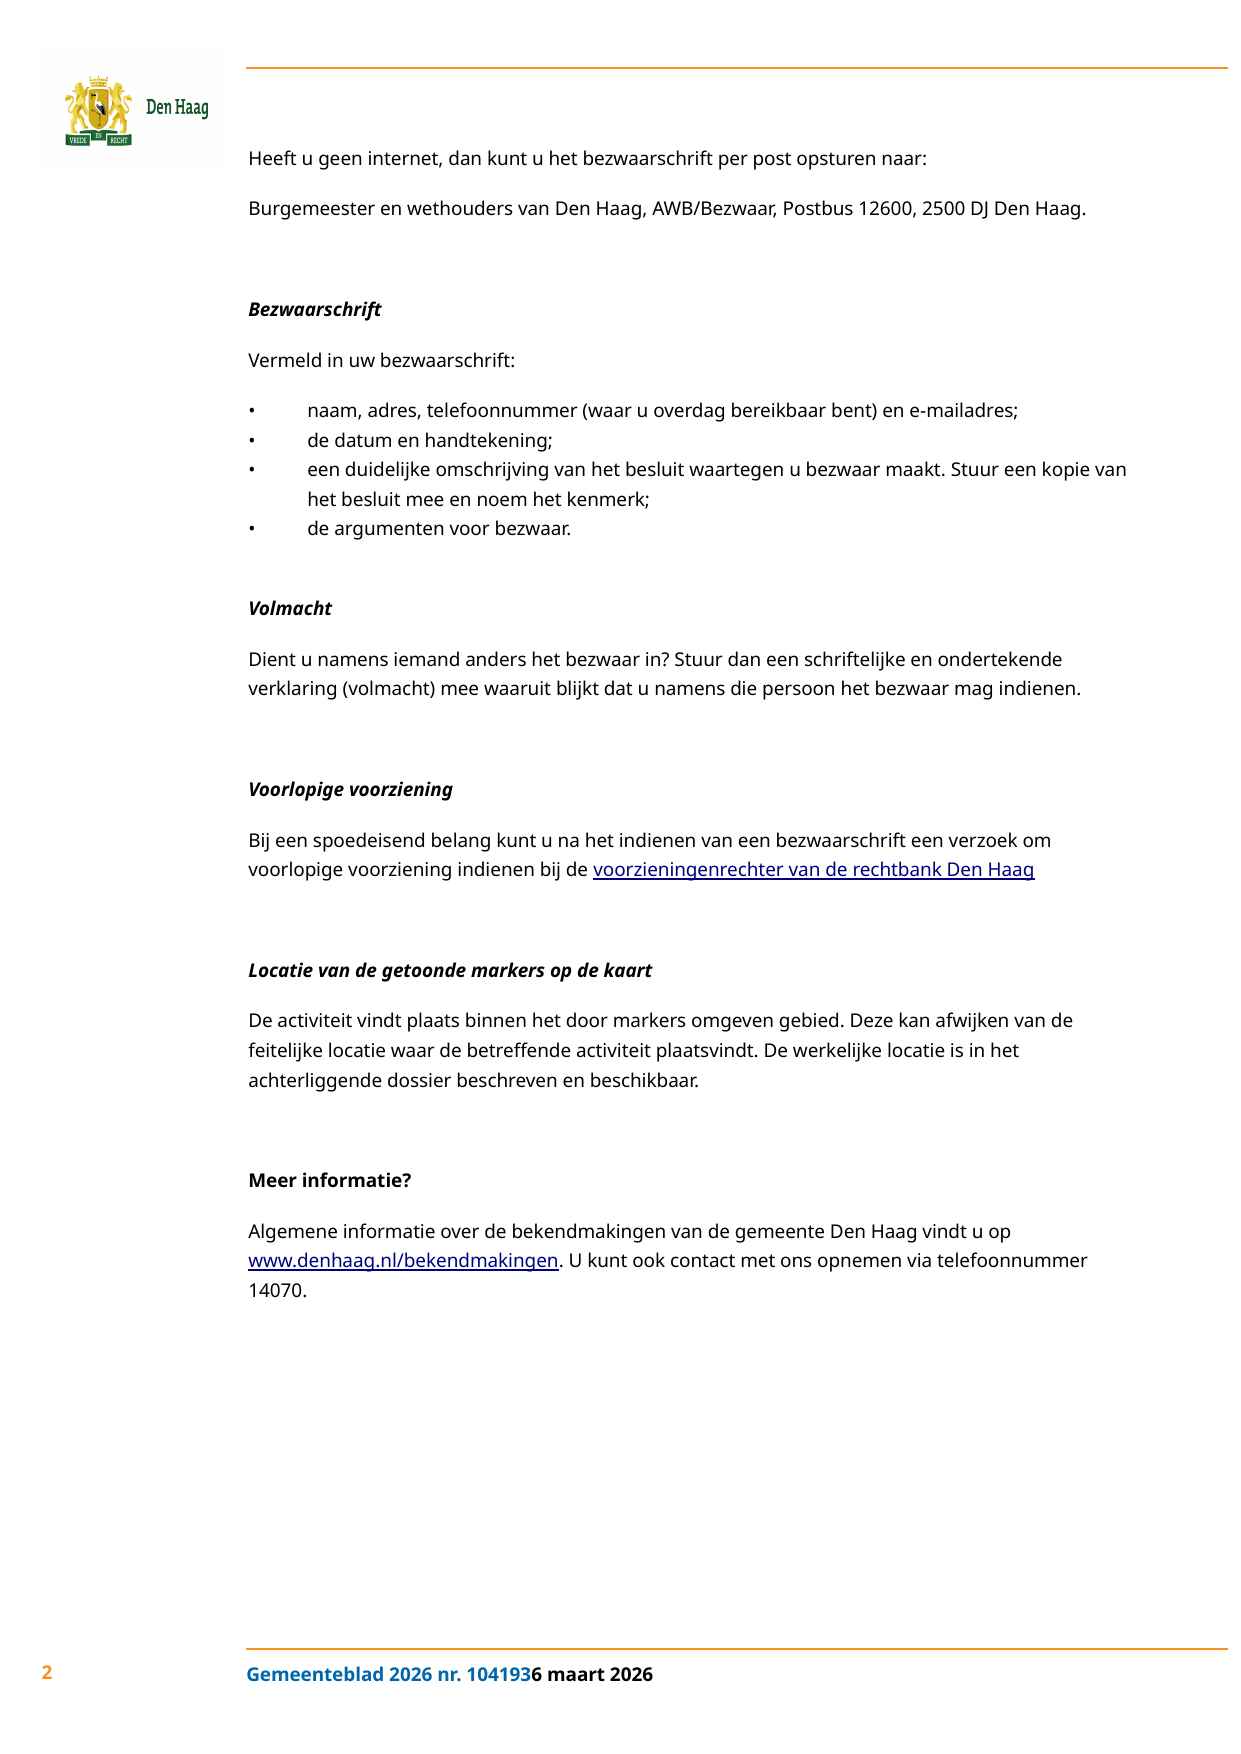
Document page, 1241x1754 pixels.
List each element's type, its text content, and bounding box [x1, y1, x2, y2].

text Volmacht [248, 596, 1152, 621]
text Heeft u geen internet, dan kunt u het bezwaarschrift per post opsturen naar: [248, 145, 1152, 171]
text Meer informatie? [248, 1168, 1152, 1193]
picture [41, 47, 231, 172]
text Vermeld in uw bezwaarschrift: [248, 347, 1152, 373]
text Bij een spoedeisend belang kunt u na het indienen van een bezwaarschrift een verzoek om voorlopige voorziening indienen bij de voorzieningenrechter van de rechtbank Den Haag [248, 827, 1152, 882]
text Bezwaarschrift [248, 296, 1152, 322]
text De activiteit vindt plaats binnen het door markers omgeven gebied. Deze kan afwijken van de feitelijke locatie waar de betreffende activiteit plaatsvindt. De werkelijke locatie is in het achterliggende dossier beschreven en beschikbaar. [248, 1008, 1152, 1093]
list naam, adres, telefoonnummer (waar u overdag bereikbaar bent) en e-mailadres; [248, 397, 1152, 423]
text Locatie van de getoonde markers op de kaart [248, 957, 1152, 983]
text Algemene informatie over de bekendmakingen van de gemeente Den Haag vindt u op www.denhaag.nl/bekendmakingen. U kunt ook contact met ons opnemen via telefoonnummer 14070. [248, 1218, 1152, 1303]
text Dient u namens iemand anders het bezwaar in? Stuur dan een schriftelijke en ondertekende verklaring (volmacht) mee waaruit blijkt dat u namens die persoon het bezwaar mag indienen. [248, 646, 1152, 701]
list de argumenten voor bezwaar. [248, 516, 1152, 541]
text Burgemeester en wethouders van Den Haag, AWB/Bezwaar, Postbus 12600, 2500 DJ Den Haag. [248, 196, 1152, 221]
text Voorlopige voorziening [248, 776, 1152, 802]
list de datum en handtekening; [248, 427, 1152, 453]
list een duidelijke omschrijving van het besluit waartegen u bezwaar maakt. Stuur een kopie van het besluit mee en noem het kenmerk; [248, 456, 1152, 512]
